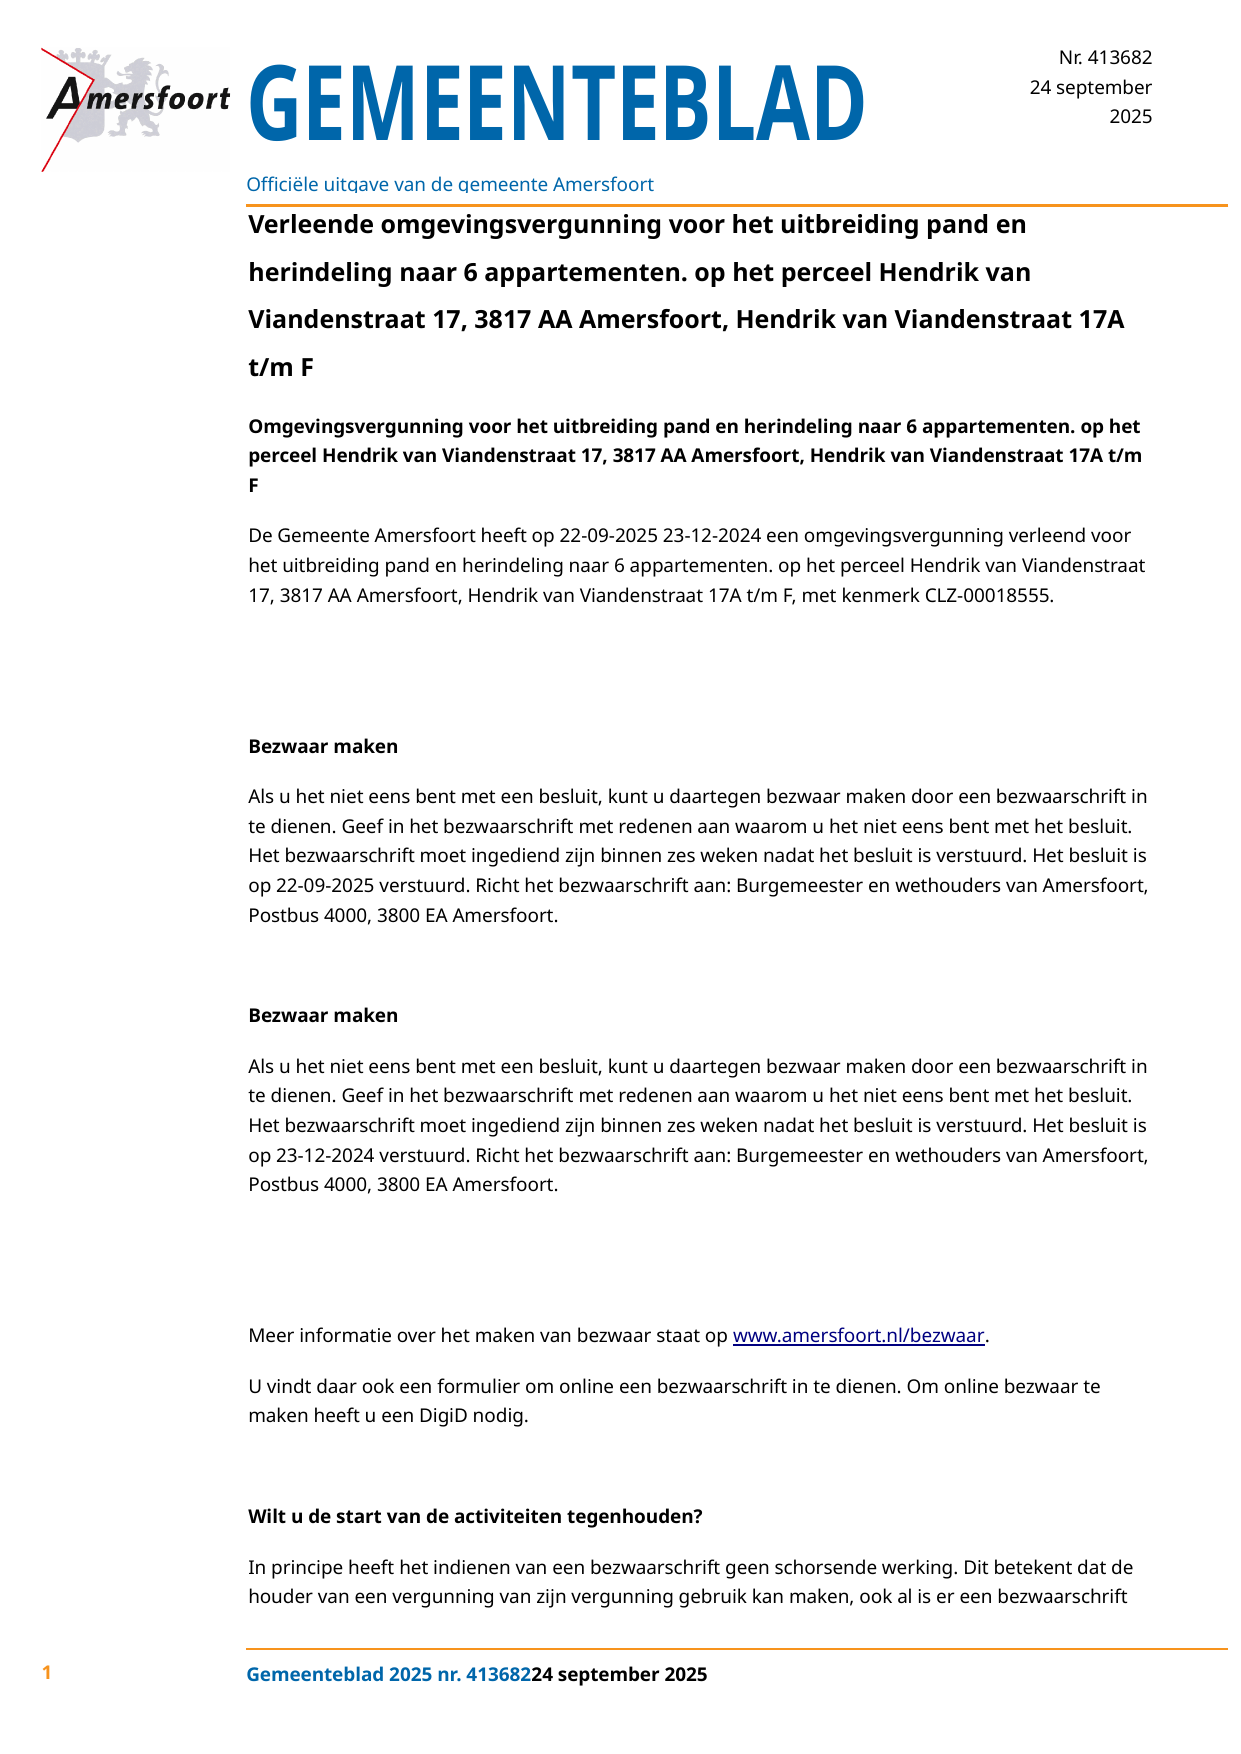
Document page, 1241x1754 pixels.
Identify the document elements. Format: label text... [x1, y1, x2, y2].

text De Gemeente Amersfoort heeft op 22-09-2025 23-12-2024 een omgevingsvergunning verleend voor het uitbreiding pand en herindeling naar 6 appartementen. op het perceel Hendrik van Viandenstraat 17, 3817 AA Amersfoort, Hendrik van Viandenstraat 17A t/m F, met kenmerk CLZ-00018555. [248, 523, 1152, 608]
text Bezwaar maken [248, 733, 1152, 759]
text Als u het niet eens bent met een besluit, kunt u daartegen bezwaar maken door een bezwaarschrift in te dienen. Geef in het bezwaarschrift met redenen aan waarom u het niet eens bent met het besluit. Het bezwaarschrift moet ingediend zijn binnen zes weken nadat het besluit is verstuurd. Het besluit is op 23-12-2024 verstuurd. Richt het bezwaarschrift aan: Burgemeester en wethouders van Amersfoort, Postbus 4000, 3800 EA Amersfoort. [248, 1053, 1152, 1197]
picture [41, 47, 231, 172]
text U vindt daar ook een formulier om online een bezwaarschrift in te dienen. Om online bezwaar te maken heeft u een DigiD nodig. [248, 1373, 1152, 1428]
text Bezwaar maken [248, 1003, 1152, 1028]
text Omgevingsvergunning voor het uitbreiding pand en herindeling naar 6 appartementen. op het perceel Hendrik van Viandenstraat 17, 3817 AA Amersfoort, Hendrik van Viandenstraat 17A t/m F [248, 413, 1152, 498]
text In principe heeft het indienen van een bezwaarschrift geen schorsende werking. Dit betekent dat de houder van een vergunning van zijn vergunning gebruik kan maken, ook al is er een bezwaarschrift [248, 1554, 1152, 1609]
text Wilt u de start van de activiteiten tegenhouden? [248, 1503, 1152, 1529]
text Als u het niet eens bent met een besluit, kunt u daartegen bezwaar maken door een bezwaarschrift in te dienen. Geef in het bezwaarschrift met redenen aan waarom u het niet eens bent met het besluit. Het bezwaarschrift moet ingediend zijn binnen zes weken nadat het besluit is verstuurd. Het besluit is op 22-09-2025 verstuurd. Richt het bezwaarschrift aan: Burgemeester en wethouders van Amersfoort, Postbus 4000, 3800 EA Amersfoort. [248, 783, 1152, 928]
text Verleende omgevingsvergunning voor het uitbreiding pand en herindeling naar 6 appartementen. op het perceel Hendrik van Viandenstraat 17, 3817 AA Amersfoort, Hendrik van Viandenstraat 17A t/m F [248, 207, 1152, 384]
text Meer informatie over het maken van bezwaar staat op www.amersfoort.nl/bezwaar. [248, 1323, 1152, 1348]
